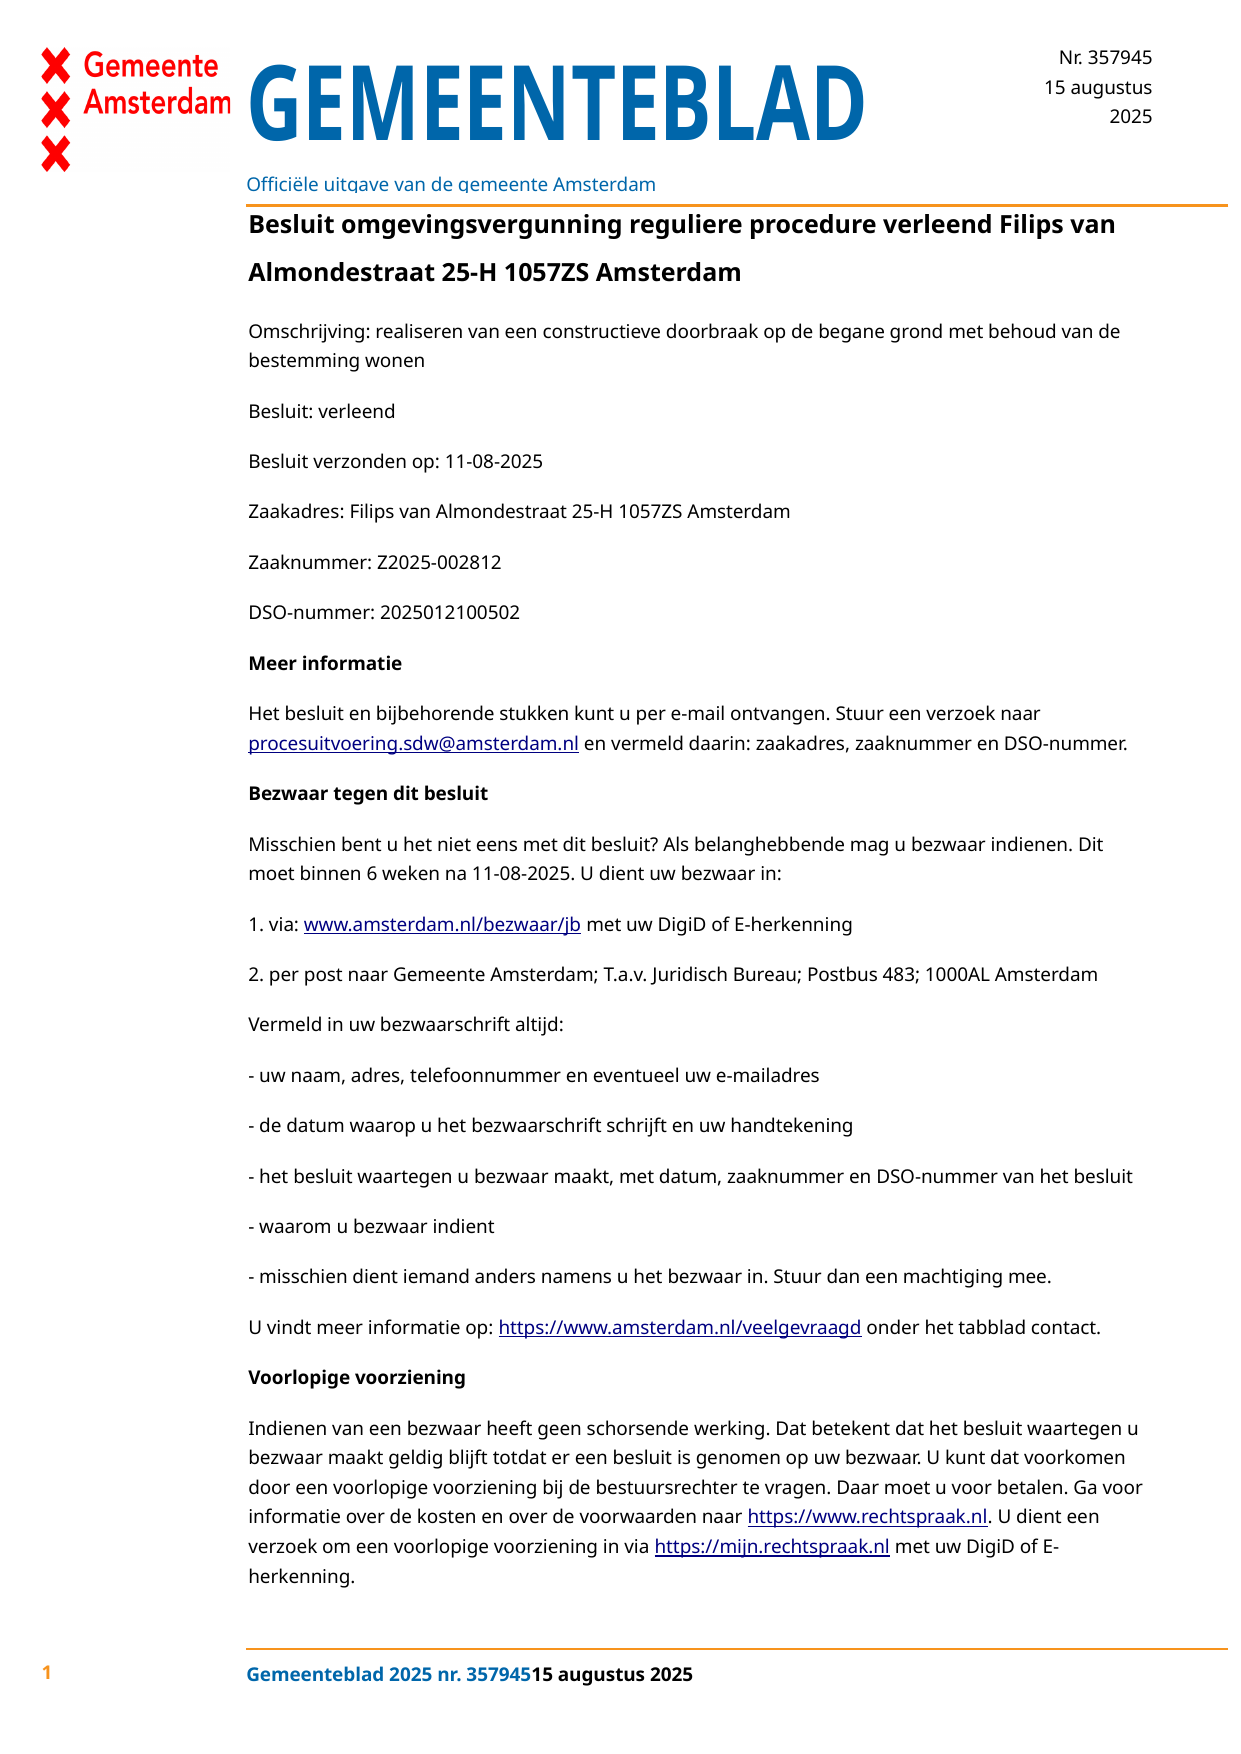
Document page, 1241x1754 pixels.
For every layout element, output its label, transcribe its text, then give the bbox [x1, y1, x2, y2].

text Besluit verzonden op: 11-08-2025 [248, 448, 1152, 474]
text DSO-nummer: 2025012100502 [248, 599, 1152, 625]
text - de datum waarop u het bezwaarschrift schrijft en uw handtekening [248, 1112, 1152, 1138]
text - uw naam, adres, telefoonnummer en eventueel uw e-mailadres [248, 1062, 1152, 1088]
text Indienen van een bezwaar heeft geen schorsende werking. Dat betekent dat het besluit waartegen u bezwaar maakt geldig blijft totdat er een besluit is genomen op uw bezwaar. U kunt dat voorkomen door een voorlopige voorziening bij de bestuursrechter te vragen. Daar moet u voor betalen. Ga voor informatie over de kosten en over de voorwaarden naar https://www.rechtspraak.nl. U dient een verzoek om een voorlopige voorziening in via https://mijn.rechtspraak.nl met uw DigiD of E-herkenning. [248, 1415, 1152, 1589]
text Omschrijving: realiseren van een constructieve doorbraak op de begane grond met behoud van de bestemming wonen [248, 318, 1152, 373]
text Misschien bent u het niet eens met dit besluit? Als belanghebbende mag u bezwaar indienen. Dit moet binnen 6 weken na 11-08-2025. U dient uw bezwaar in: [248, 831, 1152, 886]
text - het besluit waartegen u bezwaar maakt, met datum, zaaknummer en DSO-nummer van het besluit [248, 1163, 1152, 1189]
text Het besluit en bijbehorende stukken kunt u per e-mail ontvangen. Stuur een verzoek naar procesuitvoering.sdw@amsterdam.nl en vermeld daarin: zaakadres, zaaknummer en DSO-nummer. [248, 700, 1152, 756]
text Voorlopige voorziening [248, 1364, 1152, 1390]
text 2. per post naar Gemeente Amsterdam; T.a.v. Juridisch Bureau; Postbus 483; 1000AL Amsterdam [248, 961, 1152, 987]
text Besluit omgevingsvergunning reguliere procedure verleend Filips van Almondestraat 25-H 1057ZS Amsterdam [248, 207, 1152, 288]
text Vermeld in uw bezwaarschrift altijd: [248, 1012, 1152, 1037]
text 1. via: www.amsterdam.nl/bezwaar/jb met uw DigiD of E-herkenning [248, 911, 1152, 937]
picture [41, 47, 231, 172]
text Bezwaar tegen dit besluit [248, 780, 1152, 806]
text U vindt meer informatie op: https://www.amsterdam.nl/veelgevraagd onder het tabblad contact. [248, 1314, 1152, 1340]
text - misschien dient iemand anders namens u het bezwaar in. Stuur dan een machtiging mee. [248, 1264, 1152, 1289]
text Besluit: verleend [248, 398, 1152, 424]
text Meer informatie [248, 650, 1152, 676]
text - waarom u bezwaar indient [248, 1213, 1152, 1239]
text Zaakadres: Filips van Almondestraat 25-H 1057ZS Amsterdam [248, 499, 1152, 524]
text Zaaknummer: Z2025-002812 [248, 549, 1152, 575]
